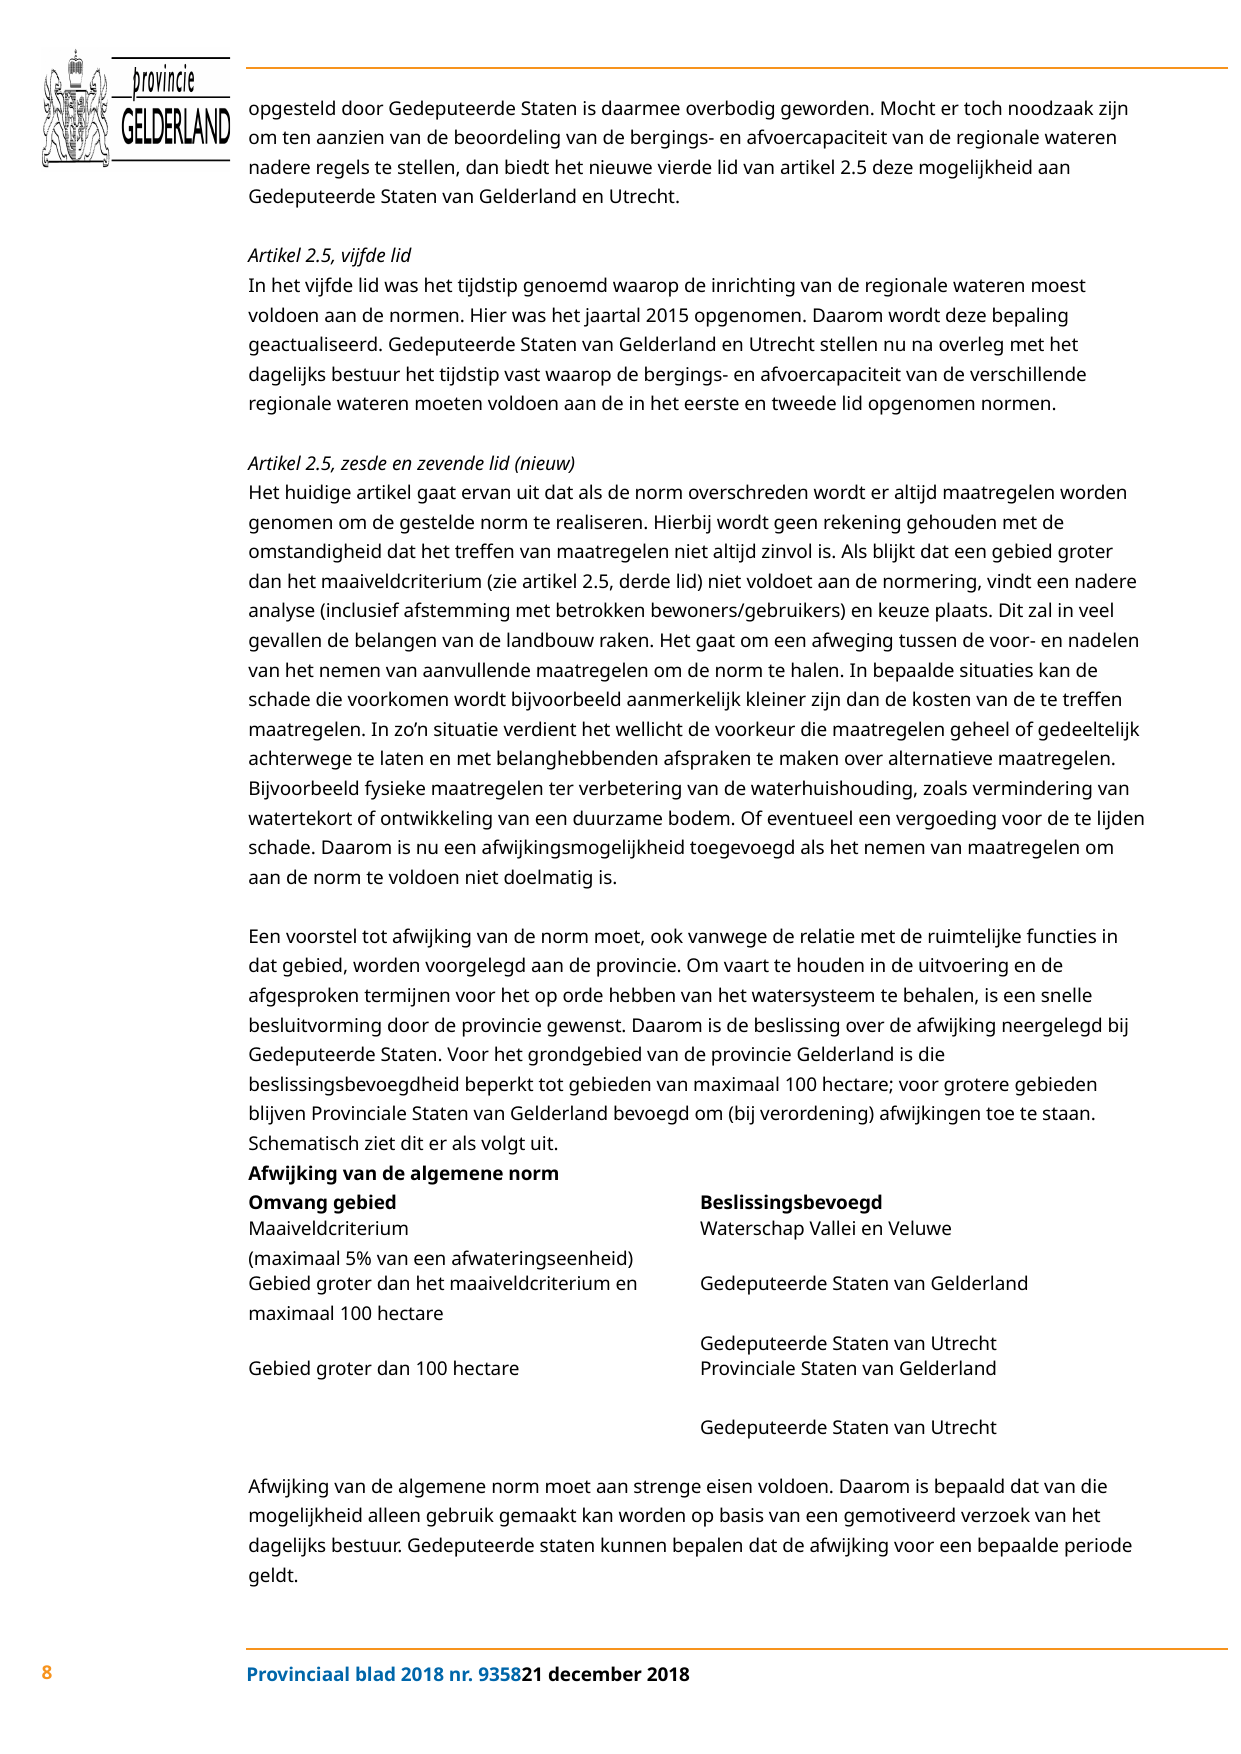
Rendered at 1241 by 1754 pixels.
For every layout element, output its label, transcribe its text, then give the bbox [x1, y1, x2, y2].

text Afwijking van de algemene norm moet aan strenge eisen voldoen. Daarom is bepaald dat van die mogelijkheid alleen gebruik gemaakt kan worden op basis van een gemotiveerd verzoek van het dagelijks bestuur. Gedeputeerde staten kunnen bepalen dat de afwijking voor een bepaalde periode geldt. [248, 1473, 1152, 1588]
table_header Omvang gebied [248, 1190, 700, 1215]
table_header Beslissingsbevoegd [700, 1190, 1152, 1215]
text Een voorstel tot afwijking van de norm moet, ook vanwege de relatie met de ruimtelijke functies in dat gebied, worden voorgelegd aan de provincie. Om vaart te houden in de uitvoering en de afgesproken termijnen voor het op orde hebben van het watersysteem te behalen, is een snelle besluitvorming door de provincie gewenst. Daarom is de beslissing over de afwijking neergelegd bij Gedeputeerde Staten. Voor het grondgebied van de provincie Gelderland is die beslissingsbevoegdheid beperkt tot gebieden van maximaal 100 hectare; voor grotere gebieden blijven Provinciale Staten van Gelderland bevoegd om (bij verordening) afwijkingen toe te staan. Schematisch ziet dit er als volgt uit. [248, 923, 1152, 1156]
picture [41, 47, 231, 172]
table_cell Waterschap Vallei en Veluwe [700, 1215, 1152, 1271]
text opgesteld door Gedeputeerde Staten is daarmee overbodig geworden. Mocht er toch noodzaak zijn om ten aanzien van de beoordeling van de bergings- en afvoercapaciteit van de regionale wateren nadere regels te stellen, dan biedt het nieuwe vierde lid van artikel 2.5 deze mogelijkheid aan Gedeputeerde Staten van Gelderland en Utrecht. [248, 95, 1152, 209]
text Artikel 2.5, zesde en zevende lid (nieuw) [248, 450, 1152, 476]
text Afwijking van de algemene norm [248, 1160, 1152, 1186]
text In het vijfde lid was het tijdstip genoemd waarop de inrichting van de regionale wateren moest voldoen aan de normen. Hier was het jaartal 2015 opgenomen. Daarom wordt deze bepaling geactualiseerd. Gedeputeerde Staten van Gelderland en Utrecht stellen nu na overleg met het dagelijks bestuur het tijdstip vast waarop de bergings- en afvoercapaciteit van de verschillende regionale wateren moeten voldoen aan de in het eerste en tweede lid opgenomen normen. [248, 272, 1152, 416]
table_cell Provinciale Staten van Gelderland Gedeputeerde Staten van Utrecht [700, 1355, 1152, 1440]
table_cell Gedeputeerde Staten van Gelderland Gedeputeerde Staten van Utrecht [700, 1271, 1152, 1355]
table_cell Gebied groter dan het maaiveldcriterium en maximaal 100 hectare [248, 1271, 700, 1355]
table_cell Maaiveldcriterium (maximaal 5% van een afwateringseenheid) [248, 1215, 700, 1271]
text Artikel 2.5, vijfde lid [248, 243, 1152, 268]
text Het huidige artikel gaat ervan uit dat als de norm overschreden wordt er altijd maatregelen worden genomen om de gestelde norm te realiseren. Hierbij wordt geen rekening gehouden met de omstandigheid dat het treffen van maatregelen niet altijd zinvol is. Als blijkt dat een gebied groter dan het maaiveldcriterium (zie artikel 2.5, derde lid) niet voldoet aan de normering, vindt een nadere analyse (inclusief afstemming met betrokken bewoners/gebruikers) en keuze plaats. Dit zal in veel gevallen de belangen van de landbouw raken. Het gaat om een afweging tussen de voor- en nadelen van het nemen van aanvullende maatregelen om de norm te halen. In bepaalde situaties kan de schade die voorkomen wordt bijvoorbeeld aanmerkelijk kleiner zijn dan de kosten van de te treffen maatregelen. In zo’n situatie verdient het wellicht de voorkeur die maatregelen geheel of gedeeltelijk achterwege te laten en met belanghebbenden afspraken te maken over alternatieve maatregelen. Bijvoorbeeld fysieke maatregelen ter verbetering van de waterhuishouding, zoals vermindering van watertekort of ontwikkeling van een duurzame bodem. Of eventueel een vergoeding voor de te lijden schade. Daarom is nu een afwijkingsmogelijkheid toegevoegd als het nemen van maatregelen om aan de norm te voldoen niet doelmatig is. [248, 479, 1152, 890]
table_cell Gebied groter dan 100 hectare [248, 1355, 700, 1440]
